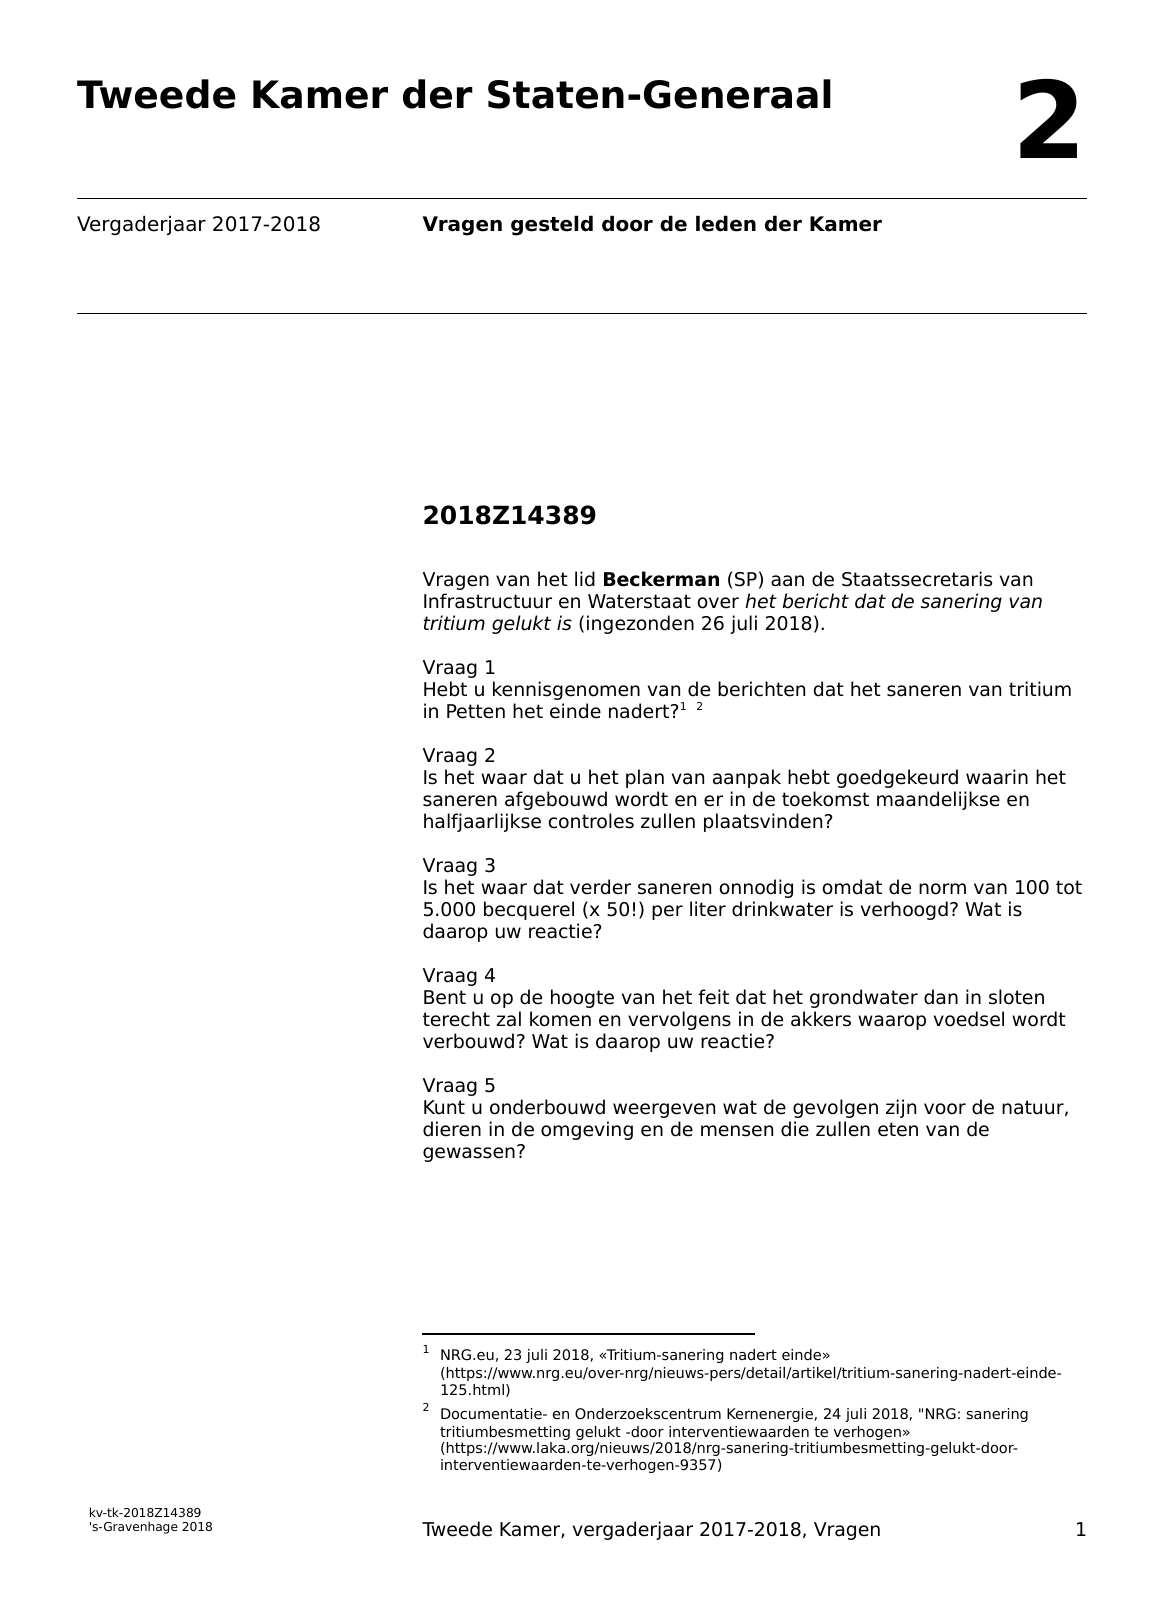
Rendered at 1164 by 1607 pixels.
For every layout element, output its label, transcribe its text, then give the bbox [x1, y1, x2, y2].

text Kunt u onderbouwd weergeven wat de gevolgen zijn voor de natuur, dieren in de omgeving en de mensen die zullen eten van de gewassen? [422, 1097, 1087, 1163]
text Vragen van het lid Beckerman (SP) aan de Staatssecretaris van Infrastructuur en Waterstaat over het bericht dat de sanering van tritium gelukt is (ingezonden 26 juli 2018). [422, 569, 1087, 635]
table_header Tweede Kamer der Staten-Generaal [77, 59, 886, 198]
text Documentatie- en Onderzoekscentrum Kernenergie, 24 juli 2018, "NRG: sanering tritiumbesmetting gelukt -door interventiewaarden te verhogen» (https://www.laka.org/nieuws/2018/nrg-sanering-tritiumbesmetting-gelukt-door-interventiewaarden-te-verhogen-9357) [422, 1402, 1087, 1474]
text Vraag 2 [422, 745, 1087, 767]
text Vraag 1 [422, 657, 1087, 679]
text Is het waar dat verder saneren onnodig is omdat de norm van 100 tot 5.000 becquerel (x 50!) per liter drinkwater is verhoogd? Wat is daarop uw reactie? [422, 877, 1087, 943]
text Vraag 3 [422, 855, 1087, 877]
text Is het waar dat u het plan van aanpak hebt goedgekeurd waarin het saneren afgebouwd wordt en er in de toekomst maandelijkse en halfjaarlijkse controles zullen plaatsvinden? [422, 767, 1087, 833]
table_cell Vergaderjaar 2017-2018 [77, 199, 422, 313]
text 's-Gravenhage 2018 [88, 1520, 323, 1534]
text kv-tk-2018Z14389 [88, 1506, 323, 1520]
text Vraag 5 [422, 1075, 1087, 1097]
text Hebt u kennisgenomen van de berichten dat het saneren van tritium in Petten het einde nadert? [422, 679, 1087, 723]
text 2018Z14389 [422, 501, 1087, 531]
text NRG.eu, 23 juli 2018, «Tritium-sanering nadert einde» (https://www.nrg.eu/over-nrg/nieuws-pers/detail/artikel/tritium-sanering-nadert-einde-125.html) [422, 1343, 1087, 1399]
text Bent u op de hoogte van het feit dat het grondwater dan in sloten terecht zal komen en vervolgens in de akkers waarop voedsel wordt verbouwd? Wat is daarop uw reactie? [422, 987, 1087, 1053]
text Vraag 4 [422, 965, 1087, 987]
table_header 2 [886, 59, 1087, 198]
table_cell Vragen gesteld door de leden der Kamer [422, 199, 1087, 313]
